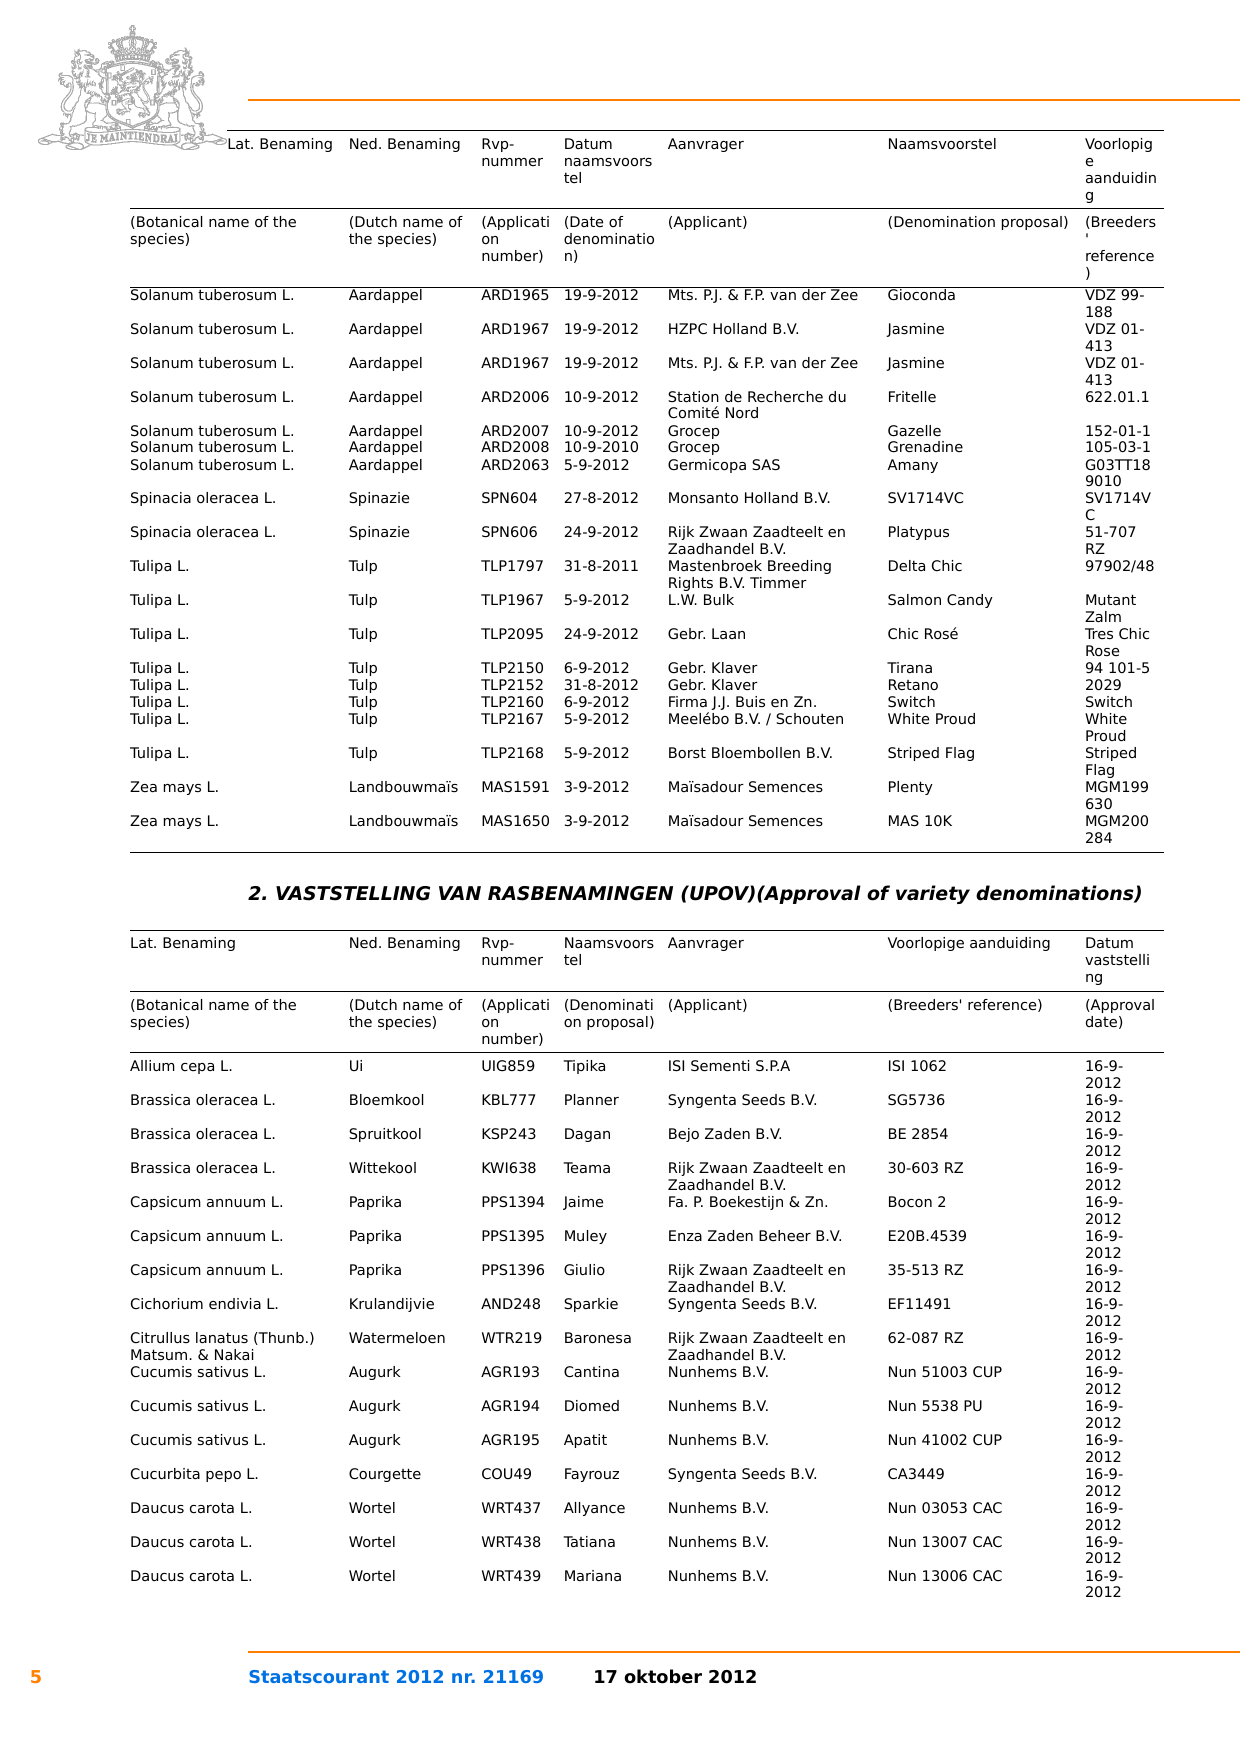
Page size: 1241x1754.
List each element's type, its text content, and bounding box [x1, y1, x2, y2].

table_cell MGM199630 [1079, 779, 1163, 813]
table_cell Tulp [343, 745, 475, 779]
table_cell Mastenbroek Breeding Rights B.V. Timmer [662, 558, 882, 592]
table_cell 16-9-2012 [1079, 1296, 1163, 1330]
table_cell Tulipa L. [130, 626, 343, 660]
table_cell (Applicant) [662, 992, 882, 1052]
table_cell ARD2006 [475, 389, 557, 422]
table_cell Daucus carota L. [130, 1534, 343, 1567]
table_cell (Denomination proposal) [558, 992, 662, 1052]
table_cell Aardappel [343, 439, 475, 456]
table_cell 62-087 RZ [882, 1330, 1079, 1364]
table_cell Augurk [343, 1398, 475, 1432]
table_cell Striped Flag [1079, 745, 1163, 779]
table_cell Nunhems B.V. [662, 1568, 882, 1601]
table_cell Switch [882, 694, 1079, 711]
table_cell Solanum tuberosum L. [130, 355, 343, 388]
table_cell Maïsadour Semences [662, 813, 882, 852]
table_header Lat. Benaming [130, 931, 343, 991]
table_cell 16-9-2012 [1079, 1500, 1163, 1533]
table_cell TLP1797 [475, 558, 557, 592]
table_cell Gioconda [882, 288, 1079, 321]
table_cell 6-9-2012 [558, 660, 662, 677]
table_header Voorlopige aanduiding [1079, 131, 1163, 208]
table_cell (Applicant) [662, 209, 882, 287]
table_cell Fritelle [882, 389, 1079, 422]
table_cell 19-9-2012 [558, 288, 662, 321]
table_cell SG5736 [882, 1092, 1079, 1126]
table_cell 16-9-2012 [1079, 1364, 1163, 1398]
table_cell AGR195 [475, 1432, 557, 1466]
table_cell Apatit [558, 1432, 662, 1466]
table_cell E20B.4539 [882, 1228, 1079, 1262]
table_cell Grenadine [882, 439, 1079, 456]
table_cell Tulipa L. [130, 745, 343, 779]
table_cell Tulp [343, 660, 475, 677]
table_cell (Botanical name of the species) [130, 992, 343, 1052]
table_cell 10-9-2010 [558, 439, 662, 456]
table_cell Grocep [662, 423, 882, 439]
table_cell Spinacia oleracea L. [130, 490, 343, 524]
table_cell Nunhems B.V. [662, 1398, 882, 1432]
table_cell Gebr. Klaver [662, 660, 882, 677]
table_cell 105-03-1 [1079, 439, 1163, 456]
table_cell KSP243 [475, 1126, 557, 1160]
table_cell PPS1395 [475, 1228, 557, 1262]
table_cell Nun 51003 CUP [882, 1364, 1079, 1398]
table_cell Salmon Candy [882, 592, 1079, 626]
table_cell TLP2160 [475, 694, 557, 711]
table_cell Plenty [882, 779, 1079, 813]
table_cell Tulp [343, 694, 475, 711]
table_cell Tulipa L. [130, 677, 343, 694]
table_cell Capsicum annuum L. [130, 1228, 343, 1262]
table_cell Augurk [343, 1432, 475, 1466]
table_cell (Dutch name of the species) [343, 992, 475, 1052]
table_cell Tulp [343, 626, 475, 660]
table_cell Spruitkool [343, 1126, 475, 1160]
table_header Lat. Benaming [130, 131, 343, 208]
table_cell Maïsadour Semences [662, 779, 882, 813]
table_header Datum vaststelling [1079, 931, 1163, 991]
table_cell Daucus carota L. [130, 1568, 343, 1601]
table_cell TLP1967 [475, 592, 557, 626]
table_cell Spinazie [343, 524, 475, 558]
table_cell Baronesa [558, 1330, 662, 1364]
table_cell HZPC Holland B.V. [662, 321, 882, 354]
table_cell 31-8-2011 [558, 558, 662, 592]
table_cell MGM200284 [1079, 813, 1163, 852]
table_cell G03TT189010 [1079, 456, 1163, 490]
table_cell Gazelle [882, 423, 1079, 439]
table_cell Paprika [343, 1262, 475, 1296]
table_cell AGR194 [475, 1398, 557, 1432]
table_cell CA3449 [882, 1466, 1079, 1499]
table_cell Aardappel [343, 355, 475, 388]
table_cell Retano [882, 677, 1079, 694]
table_cell ISI 1062 [882, 1053, 1079, 1092]
table_cell 16-9-2012 [1079, 1053, 1163, 1092]
table_cell 5-9-2012 [558, 592, 662, 626]
table_cell 31-8-2012 [558, 677, 662, 694]
table_cell Giulio [558, 1262, 662, 1296]
table_cell Landbouwmaïs [343, 779, 475, 813]
table_cell Rijk Zwaan Zaadteelt en Zaadhandel B.V. [662, 1330, 882, 1364]
table_cell Tulipa L. [130, 711, 343, 745]
table_cell 5-9-2012 [558, 456, 662, 490]
table_cell Nun 5538 PU [882, 1398, 1079, 1432]
table_cell 16-9-2012 [1079, 1194, 1163, 1228]
table_cell Solanum tuberosum L. [130, 423, 343, 439]
table_cell 16-9-2012 [1079, 1160, 1163, 1194]
table_cell 3-9-2012 [558, 779, 662, 813]
table_cell COU49 [475, 1466, 557, 1499]
table_cell Diomed [558, 1398, 662, 1432]
table_cell Tulipa L. [130, 694, 343, 711]
table_cell ARD2063 [475, 456, 557, 490]
table_cell KBL777 [475, 1092, 557, 1126]
table_cell WTR219 [475, 1330, 557, 1364]
table_cell 2029 [1079, 677, 1163, 694]
table_cell Mutant Zalm [1079, 592, 1163, 626]
table_cell Krulandijvie [343, 1296, 475, 1330]
table_cell UIG859 [475, 1053, 557, 1092]
table_cell Zea mays L. [130, 779, 343, 813]
table_cell TLP2152 [475, 677, 557, 694]
table_cell Muley [558, 1228, 662, 1262]
table_cell White Proud [1079, 711, 1163, 745]
table_cell Syngenta Seeds B.V. [662, 1092, 882, 1126]
table_cell Bejo Zaden B.V. [662, 1126, 882, 1160]
table_cell PPS1394 [475, 1194, 557, 1228]
table_cell ARD2007 [475, 423, 557, 439]
table_cell Paprika [343, 1228, 475, 1262]
table_cell Tatiana [558, 1534, 662, 1567]
table_cell ARD1967 [475, 321, 557, 354]
table_cell Fayrouz [558, 1466, 662, 1499]
table_cell Fa. P. Boekestijn & Zn. [662, 1194, 882, 1228]
table_cell Solanum tuberosum L. [130, 439, 343, 456]
table_cell Cucumis sativus L. [130, 1432, 343, 1466]
table_cell PPS1396 [475, 1262, 557, 1296]
table_cell AND248 [475, 1296, 557, 1330]
table_cell Planner [558, 1092, 662, 1126]
table_cell 27-8-2012 [558, 490, 662, 524]
table_cell Striped Flag [882, 745, 1079, 779]
table_cell (Dutch name of the species) [343, 209, 475, 287]
table_cell 5-9-2012 [558, 711, 662, 745]
table_cell Nunhems B.V. [662, 1432, 882, 1466]
table_header Ned. Benaming [343, 931, 475, 991]
table_cell Rijk Zwaan Zaadteelt en Zaadhandel B.V. [662, 1160, 882, 1194]
table_cell WRT439 [475, 1568, 557, 1601]
table_cell (Date of denomination) [558, 209, 662, 287]
table_cell Aardappel [343, 389, 475, 422]
table_cell Mts. P.J. & F.P. van der Zee [662, 288, 882, 321]
table_cell Augurk [343, 1364, 475, 1398]
table_cell L.W. Bulk [662, 592, 882, 626]
table_cell BE 2854 [882, 1126, 1079, 1160]
table_cell Sparkie [558, 1296, 662, 1330]
table_cell Meelébo B.V. / Schouten [662, 711, 882, 745]
table_cell Brassica oleracea L. [130, 1126, 343, 1160]
table_cell Daucus carota L. [130, 1500, 343, 1533]
table_cell 16-9-2012 [1079, 1126, 1163, 1160]
table_cell MAS 10K [882, 813, 1079, 852]
table_cell 19-9-2012 [558, 321, 662, 354]
table_cell 19-9-2012 [558, 355, 662, 388]
table_cell Solanum tuberosum L. [130, 321, 343, 354]
table_cell Wortel [343, 1534, 475, 1567]
table_cell 51-707 RZ [1079, 524, 1163, 558]
table_cell 6-9-2012 [558, 694, 662, 711]
table_cell Nunhems B.V. [662, 1364, 882, 1398]
table_cell Nunhems B.V. [662, 1534, 882, 1567]
table_cell (Denomination proposal) [882, 209, 1079, 287]
table_cell Tulipa L. [130, 660, 343, 677]
table_cell White Proud [882, 711, 1079, 745]
table_cell TLP2150 [475, 660, 557, 677]
table_cell Spinazie [343, 490, 475, 524]
table_cell Tulipa L. [130, 592, 343, 626]
table_cell Spinacia oleracea L. [130, 524, 343, 558]
table_cell Cucumis sativus L. [130, 1398, 343, 1432]
table_cell TLP2095 [475, 626, 557, 660]
table_cell VDZ 01- 413 [1079, 355, 1163, 388]
table_cell ISI Sementi S.P.A [662, 1053, 882, 1092]
table_header Naamsvoorstel [558, 931, 662, 991]
table_cell Delta Chic [882, 558, 1079, 592]
table_cell Solanum tuberosum L. [130, 389, 343, 422]
table_cell 622.01.1 [1079, 389, 1163, 422]
table_header Aanvrager [662, 931, 882, 991]
table_cell Allium cepa L. [130, 1053, 343, 1092]
table_cell 16-9-2012 [1079, 1262, 1163, 1296]
table_cell 30-603 RZ [882, 1160, 1079, 1194]
table_cell Gebr. Laan [662, 626, 882, 660]
table_cell Jasmine [882, 355, 1079, 388]
table_cell Aardappel [343, 321, 475, 354]
table_cell Ui [343, 1053, 475, 1092]
table_cell Citrullus lanatus (Thunb.) Matsum. & Nakai [130, 1330, 343, 1364]
table_cell ARD2008 [475, 439, 557, 456]
table_cell 94 101-5 [1079, 660, 1163, 677]
table_cell 152-01-1 [1079, 423, 1163, 439]
table_cell EF11491 [882, 1296, 1079, 1330]
table_cell Tres Chic Rose [1079, 626, 1163, 660]
table_cell Nun 03053 CAC [882, 1500, 1079, 1533]
table_cell Nun 13006 CAC [882, 1568, 1079, 1601]
table_cell (Application number) [475, 209, 557, 287]
table_cell TLP2168 [475, 745, 557, 779]
table_cell Jaime [558, 1194, 662, 1228]
table_header Naamsvoorstel [882, 131, 1079, 208]
table_cell (Approval date) [1079, 992, 1163, 1052]
table_cell 16-9-2012 [1079, 1228, 1163, 1262]
table_cell SPN604 [475, 490, 557, 524]
table_cell Germicopa SAS [662, 456, 882, 490]
table_cell Nun 41002 CUP [882, 1432, 1079, 1466]
table_cell Mts. P.J. & F.P. van der Zee [662, 355, 882, 388]
table_cell (Botanical name of the species) [130, 209, 343, 287]
table_header Voorlopige aanduiding [882, 931, 1079, 991]
table_cell Bocon 2 [882, 1194, 1079, 1228]
table_cell Tipika [558, 1053, 662, 1092]
table_cell Aardappel [343, 288, 475, 321]
table_cell Switch [1079, 694, 1163, 711]
table_cell AGR193 [475, 1364, 557, 1398]
table_header Rvp-nummer [475, 931, 557, 991]
table_cell 16-9-2012 [1079, 1466, 1163, 1499]
table_cell Syngenta Seeds B.V. [662, 1466, 882, 1499]
table_cell Dagan [558, 1126, 662, 1160]
table_cell Cucurbita pepo L. [130, 1466, 343, 1499]
table_cell 16-9-2012 [1079, 1330, 1163, 1364]
table_cell Enza Zaden Beheer B.V. [662, 1228, 882, 1262]
table_cell Rijk Zwaan Zaadteelt en Zaadhandel B.V. [662, 524, 882, 558]
table_cell 5-9-2012 [558, 745, 662, 779]
table_cell 10-9-2012 [558, 389, 662, 422]
table_cell Watermeloen [343, 1330, 475, 1364]
table_cell Paprika [343, 1194, 475, 1228]
table_cell SV1714VC [1079, 490, 1163, 524]
table_cell Zea mays L. [130, 813, 343, 852]
table_cell 35-513 RZ [882, 1262, 1079, 1296]
table_cell Capsicum annuum L. [130, 1262, 343, 1296]
table_header Aanvrager [662, 131, 882, 208]
table_cell Mariana [558, 1568, 662, 1601]
table_cell (Breeders' reference) [882, 992, 1079, 1052]
table_cell 16-9-2012 [1079, 1398, 1163, 1432]
table_cell KWI638 [475, 1160, 557, 1194]
table_cell Landbouwmaïs [343, 813, 475, 852]
table_cell Amany [882, 456, 1079, 490]
table_cell Nun 13007 CAC [882, 1534, 1079, 1567]
table_cell VDZ 99- 188 [1079, 288, 1163, 321]
table_cell Solanum tuberosum L. [130, 456, 343, 490]
table_cell Tulp [343, 711, 475, 745]
subtitle 2. VASTSTELLING VAN RASBENAMINGEN (UPOV)(Approval of variety denominations) [248, 883, 1163, 904]
table_cell Courgette [343, 1466, 475, 1499]
table_cell Teama [558, 1160, 662, 1194]
table_header Ned. Benaming [343, 131, 475, 208]
table_cell Tulp [343, 558, 475, 592]
table_cell 16-9-2012 [1079, 1432, 1163, 1466]
table_cell WRT437 [475, 1500, 557, 1533]
table_cell Aardappel [343, 456, 475, 490]
table_cell Cichorium endivia L. [130, 1296, 343, 1330]
table_cell 16-9-2012 [1079, 1568, 1163, 1601]
table_cell Platypus [882, 524, 1079, 558]
table_cell Grocep [662, 439, 882, 456]
table_cell Syngenta Seeds B.V. [662, 1296, 882, 1330]
table_cell Tulp [343, 592, 475, 626]
table_cell 10-9-2012 [558, 423, 662, 439]
table_cell WRT438 [475, 1534, 557, 1567]
table_header Datum naamsvoorstel [558, 131, 662, 208]
table_cell Bloemkool [343, 1092, 475, 1126]
table_cell Allyance [558, 1500, 662, 1533]
table_cell Capsicum annuum L. [130, 1194, 343, 1228]
table_cell Solanum tuberosum L. [130, 288, 343, 321]
table_cell 24-9-2012 [558, 626, 662, 660]
table_cell Borst Bloembollen B.V. [662, 745, 882, 779]
table_cell Brassica oleracea L. [130, 1160, 343, 1194]
table_cell Cucumis sativus L. [130, 1364, 343, 1398]
table_cell Brassica oleracea L. [130, 1092, 343, 1126]
table_cell 24-9-2012 [558, 524, 662, 558]
table_cell 16-9-2012 [1079, 1534, 1163, 1567]
table_cell Chic Rosé [882, 626, 1079, 660]
table_cell Firma J.J. Buis en Zn. [662, 694, 882, 711]
table_cell ARD1965 [475, 288, 557, 321]
table_cell Wortel [343, 1500, 475, 1533]
table_cell MAS1650 [475, 813, 557, 852]
picture [38, 25, 227, 150]
table_cell Tulp [343, 677, 475, 694]
table_cell Cantina [558, 1364, 662, 1398]
table_cell Wortel [343, 1568, 475, 1601]
table_cell 97902/48 [1079, 558, 1163, 592]
table_cell Gebr. Klaver [662, 677, 882, 694]
table_cell ARD1967 [475, 355, 557, 388]
table_cell Tirana [882, 660, 1079, 677]
table_cell (Breeders' reference) [1079, 209, 1163, 287]
table_cell 16-9-2012 [1079, 1092, 1163, 1126]
table_cell MAS1591 [475, 779, 557, 813]
table_cell Monsanto Holland B.V. [662, 490, 882, 524]
table_header Rvp-nummer [475, 131, 557, 208]
table_cell Rijk Zwaan Zaadteelt en Zaadhandel B.V. [662, 1262, 882, 1296]
table_cell SPN606 [475, 524, 557, 558]
table_cell TLP2167 [475, 711, 557, 745]
table_cell Jasmine [882, 321, 1079, 354]
table_cell Wittekool [343, 1160, 475, 1194]
table_cell Aardappel [343, 423, 475, 439]
table_cell 3-9-2012 [558, 813, 662, 852]
table_cell SV1714VC [882, 490, 1079, 524]
table_cell (Application number) [475, 992, 557, 1052]
table_cell VDZ 01- 413 [1079, 321, 1163, 354]
table_cell Tulipa L. [130, 558, 343, 592]
table_cell Nunhems B.V. [662, 1500, 882, 1533]
table_cell Station de Recherche du Comité Nord [662, 389, 882, 422]
